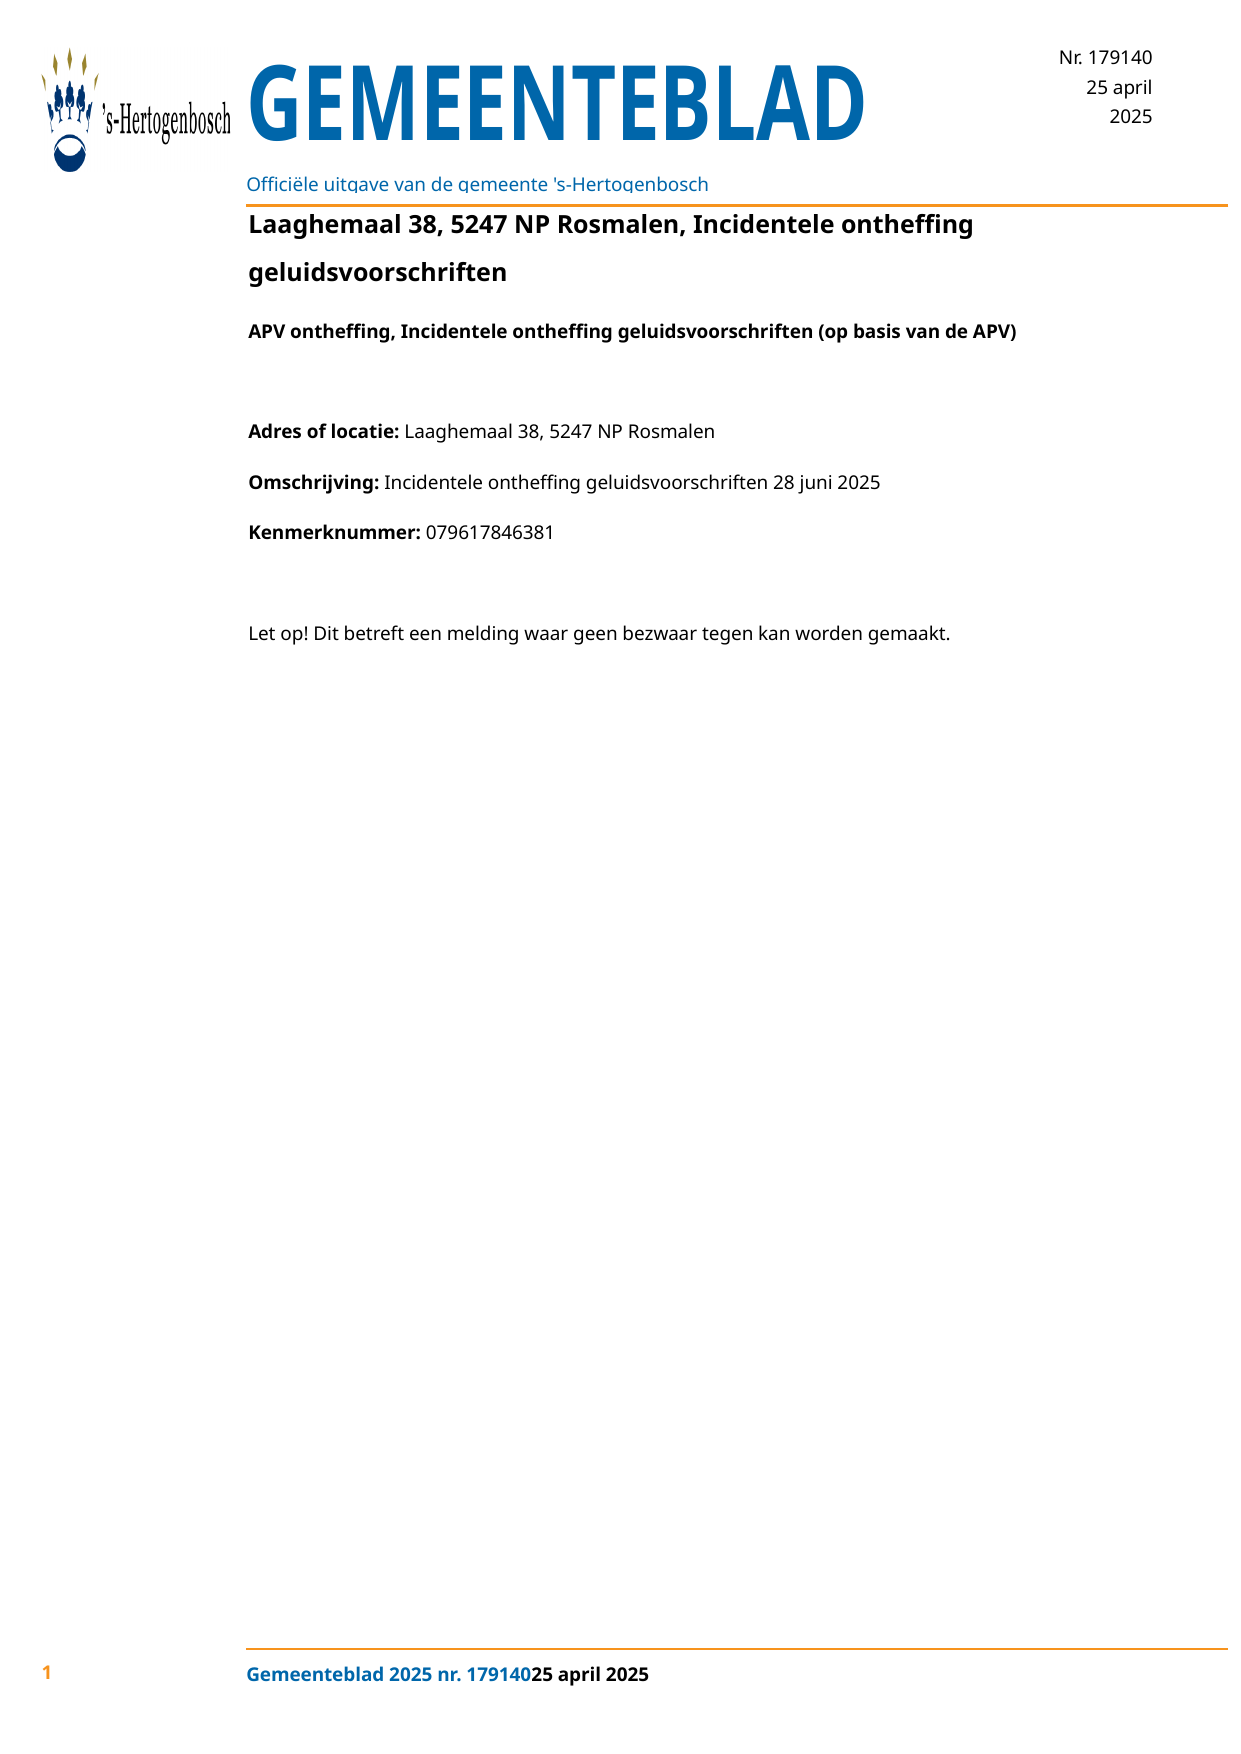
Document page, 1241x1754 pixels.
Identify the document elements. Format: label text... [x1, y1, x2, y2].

text APV ontheffing, Incidentele ontheffing geluidsvoorschriften (op basis van de APV) [248, 318, 1152, 344]
text Laaghemaal 38, 5247 NP Rosmalen, Incidentele ontheffing geluidsvoorschriften [248, 207, 1152, 288]
text Adres of locatie: Laaghemaal 38, 5247 NP Rosmalen [248, 419, 1152, 444]
text Omschrijving: Incidentele ontheffing geluidsvoorschriften 28 juni 2025 [248, 469, 1152, 495]
text Let op! Dit betreft een melding waar geen bezwaar tegen kan worden gemaakt. [248, 620, 1152, 646]
picture [41, 47, 231, 172]
text Kenmerknummer: 079617846381 [248, 519, 1152, 545]
